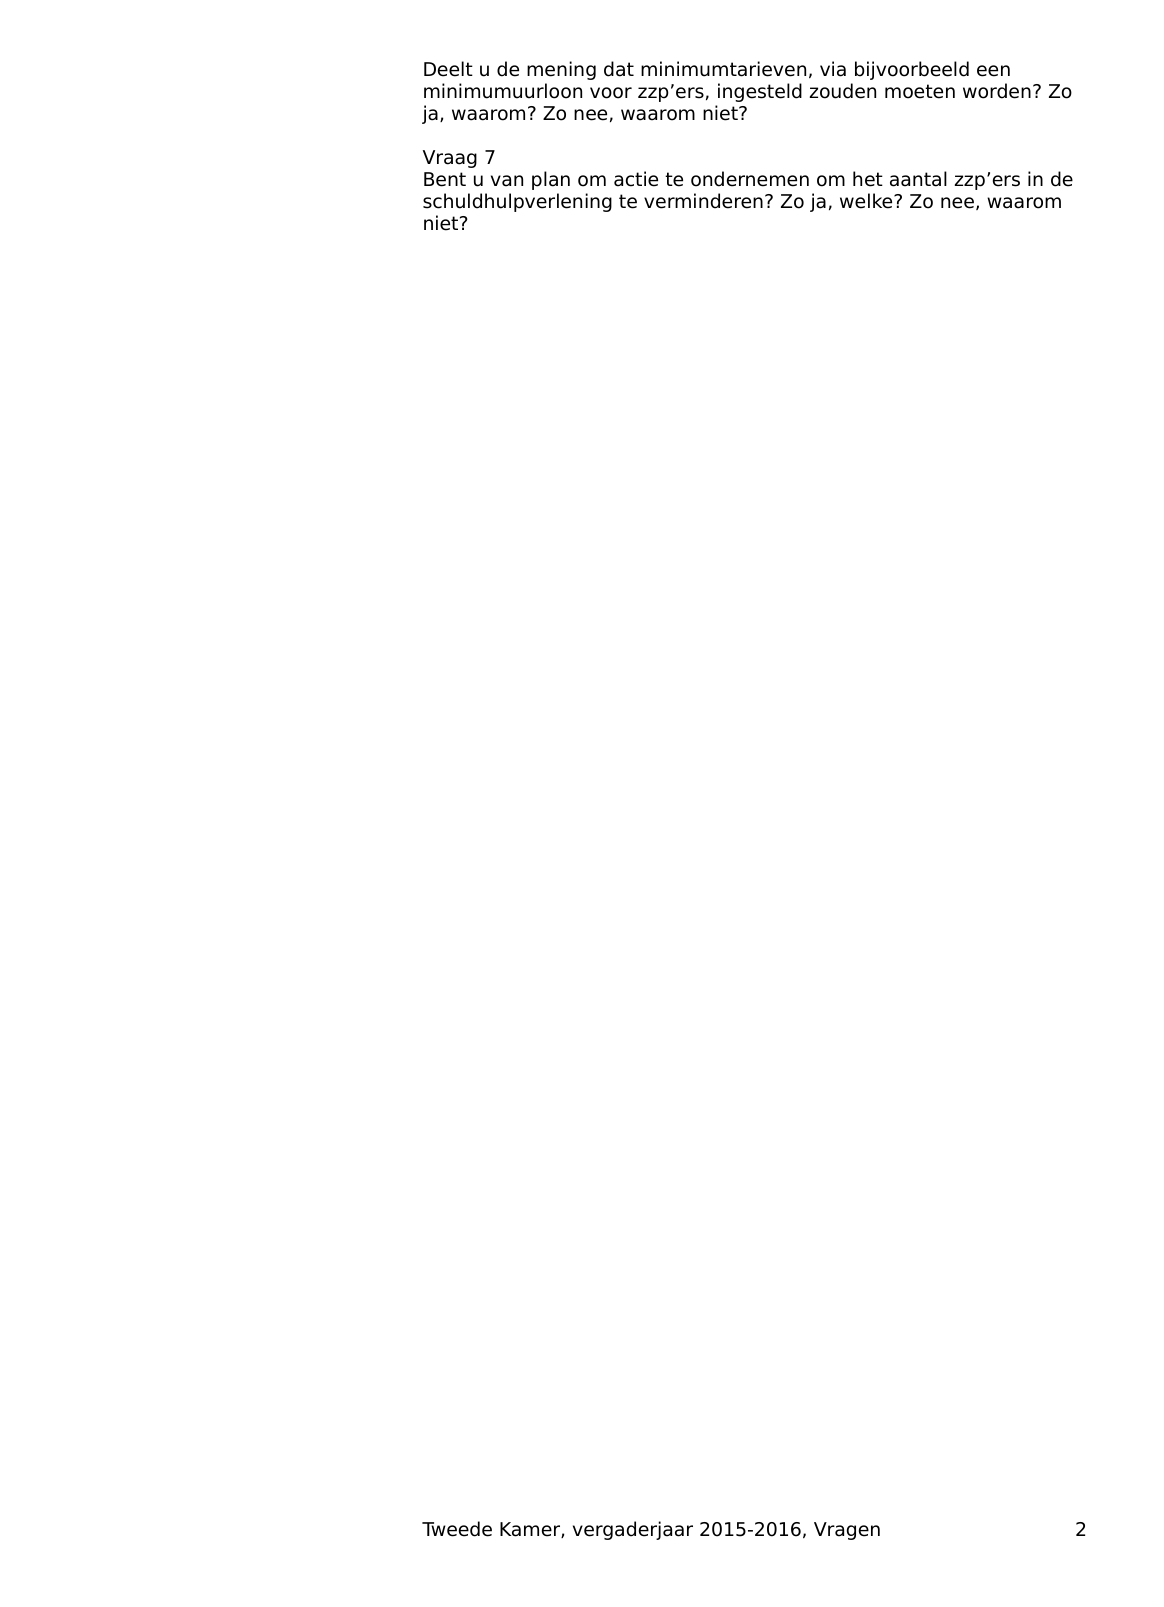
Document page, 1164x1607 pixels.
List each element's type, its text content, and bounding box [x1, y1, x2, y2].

text Bent u van plan om actie te ondernemen om het aantal zzp’ers in de schuldhulpverlening te verminderen? Zo ja, welke? Zo nee, waarom niet? [422, 169, 1087, 235]
text Vraag 7 [422, 147, 1087, 169]
text Deelt u de mening dat minimumtarieven, via bijvoorbeeld een minimumuurloon voor zzp’ers, ingesteld zouden moeten worden? Zo ja, waarom? Zo nee, waarom niet? [422, 59, 1087, 125]
